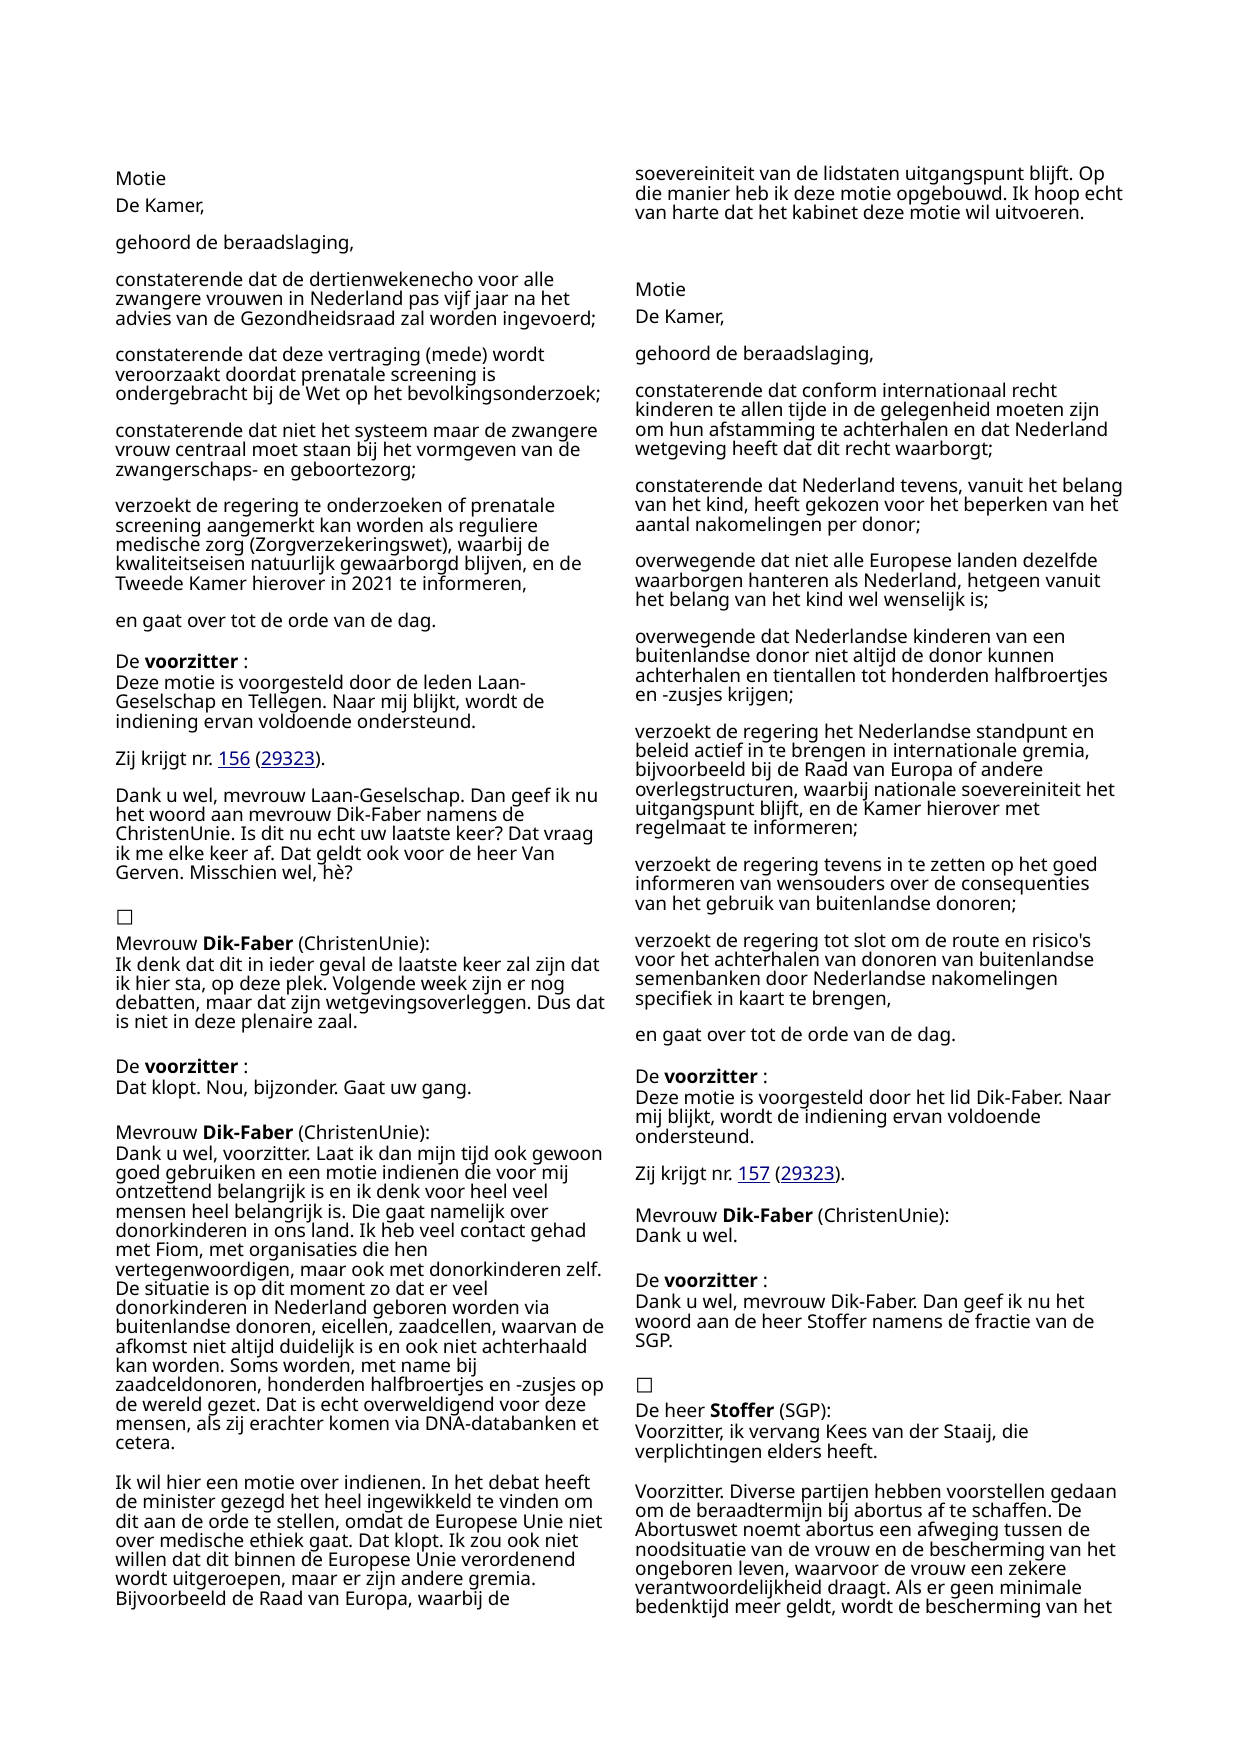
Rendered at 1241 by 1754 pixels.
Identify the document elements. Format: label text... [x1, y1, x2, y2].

text constaterende dat deze vertraging (mede) wordt veroorzaakt doordat prenatale screening is ondergebracht bij de Wet op het bevolkingsonderzoek; [115, 346, 605, 404]
text Dank u wel, mevrouw Dik-Faber. Dan geef ik nu het woord aan de heer Stoffer namens de fractie van de SGP. [635, 1293, 1125, 1351]
text overwegende dat niet alle Europese landen dezelfde waarborgen hanteren als Nederland, hetgeen vanuit het belang van het kind wel wenselijk is; [635, 552, 1125, 610]
text Dank u wel. [635, 1227, 1125, 1247]
text Mevrouw Dik-Faber (ChristenUnie): [115, 930, 605, 956]
text Motie [635, 277, 1125, 302]
text De voorzitter : [635, 1063, 1125, 1089]
text Deze motie is voorgesteld door de leden Laan-Geselschap en Tellegen. Naar mij blijkt, wordt de indiening ervan voldoende ondersteund. [115, 674, 605, 732]
text De voorzitter : [115, 648, 605, 674]
text De voorzitter : [635, 1268, 1125, 1293]
text constaterende dat conform internationaal recht kinderen te allen tijde in de gelegenheid moeten zijn om hun afstamming te achterhalen en dat Nederland wetgeving heeft dat dit recht waarborgt; [635, 382, 1125, 459]
text soevereiniteit van de lidstaten uitgangspunt blijft. Op die manier heb ik deze motie opgebouwd. Ik hoop echt van harte dat het kabinet deze motie wil uitvoeren. [635, 165, 1125, 223]
text overwegende dat Nederlandse kinderen van een buitenlandse donor niet altijd de donor kunnen achterhalen en tientallen tot honderden halfbroertjes en -zusjes krijgen; [635, 628, 1125, 705]
text Mevrouw Dik-Faber (ChristenUnie): [115, 1119, 605, 1145]
text ⬜ [115, 904, 605, 930]
text De heer Stoffer (SGP): [635, 1398, 1125, 1423]
text verzoekt de regering het Nederlandse standpunt en beleid actief in te brengen in internationale gremia, bijvoorbeeld bij de Raad van Europa of andere overlegstructuren, waarbij nationale soevereiniteit het uitgangspunt blijft, en de Kamer hierover met regelmaat te informeren; [635, 723, 1125, 838]
text verzoekt de regering tevens in te zetten op het goed informeren van wensouders over de consequenties van het gebruik van buitenlandse donoren; [635, 856, 1125, 914]
text Ik denk dat dit in ieder geval de laatste keer zal zijn dat ik hier sta, op deze plek. Volgende week zijn er nog debatten, maar dat zijn wetgevingsoverleggen. Dus dat is niet in deze plenaire zaal. [115, 956, 605, 1033]
text Motie [115, 165, 605, 191]
text Ik wil hier een motie over indienen. In het debat heeft de minister gezegd het heel ingewikkeld te vinden om dit aan de orde te stellen, omdat de Europese Unie niet over medische ethiek gaat. Dat klopt. Ik zou ook niet willen dat dit binnen de Europese Unie verordenend wordt uitgeroepen, maar er zijn andere gremia. Bijvoorbeeld de Raad van Europa, waarbij de [115, 1474, 605, 1609]
text verzoekt de regering te onderzoeken of prenatale screening aangemerkt kan worden als reguliere medische zorg (Zorgverzekeringswet), waarbij de kwaliteitseisen natuurlijk gewaarborgd blijven, en de Tweede Kamer hierover in 2021 te informeren, [115, 497, 605, 594]
text verzoekt de regering tot slot om de route en risico's voor het achterhalen van donoren van buitenlandse semenbanken door Nederlandse nakomelingen specifiek in kaart te brengen, [635, 932, 1125, 1009]
text Dat klopt. Nou, bijzonder. Gaat uw gang. [115, 1079, 605, 1098]
text constaterende dat niet het systeem maar de zwangere vrouw centraal moet staan bij het vormgeven van de zwangerschaps- en geboortezorg; [115, 422, 605, 480]
text ⬜ [635, 1372, 1125, 1398]
text gehoord de beraadslaging, [115, 234, 605, 253]
text Dank u wel, voorzitter. Laat ik dan mijn tijd ook gewoon goed gebruiken en een motie indienen die voor mij ontzettend belangrijk is en ik denk voor heel veel mensen heel belangrijk is. Die gaat namelijk over donorkinderen in ons land. Ik heb veel contact gehad met Fiom, met organisaties die hen vertegenwoordigen, maar ook met donorkinderen zelf. De situatie is op dit moment zo dat er veel donorkinderen in Nederland geboren worden via buitenlandse donoren, eicellen, zaadcellen, waarvan de afkomst niet altijd duidelijk is en ook niet achterhaald kan worden. Soms worden, met name bij zaadceldonoren, honderden halfbroertjes en -zusjes op de wereld gezet. Dat is echt overweldigend voor deze mensen, als zij erachter komen via DNA-databanken et cetera. [115, 1145, 605, 1453]
text en gaat over tot de orde van de dag. [115, 612, 605, 631]
text Zij krijgt nr. 157 (29323). [635, 1165, 1125, 1184]
text Dank u wel, mevrouw Laan-Geselschap. Dan geef ik nu het woord aan mevrouw Dik-Faber namens de ChristenUnie. Is dit nu echt uw laatste keer? Dat vraag ik me elke keer af. Dat geldt ook voor de heer Van Gerven. Misschien wel, hè? [115, 787, 605, 883]
text De Kamer, [635, 308, 1125, 327]
text constaterende dat de dertienwekenecho voor alle zwangere vrouwen in Nederland pas vijf jaar na het advies van de Gezondheidsraad zal worden ingevoerd; [115, 271, 605, 329]
text De Kamer, [115, 197, 605, 216]
text Zij krijgt nr. 156 (29323). [115, 750, 605, 769]
text gehoord de beraadslaging, [635, 345, 1125, 364]
text Voorzitter. Diverse partijen hebben voorstellen gedaan om de beraadtermijn bij abortus af te schaffen. De Abortuswet noemt abortus een afweging tussen de noodsituatie van de vrouw en de bescherming van het ongeboren leven, waarvoor de vrouw een zekere verantwoordelijkheid draagt. Als er geen minimale bedenktijd meer geldt, wordt de bescherming van het [635, 1483, 1125, 1618]
text De voorzitter : [115, 1053, 605, 1079]
text en gaat over tot de orde van de dag. [635, 1026, 1125, 1046]
text Mevrouw Dik-Faber (ChristenUnie): [635, 1202, 1125, 1227]
text Deze motie is voorgesteld door het lid Dik-Faber. Naar mij blijkt, wordt de indiening ervan voldoende ondersteund. [635, 1089, 1125, 1147]
text Voorzitter, ik vervang Kees van der Staaij, die verplichtingen elders heeft. [635, 1423, 1125, 1462]
text constaterende dat Nederland tevens, vanuit het belang van het kind, heeft gekozen voor het beperken van het aantal nakomelingen per donor; [635, 477, 1125, 535]
